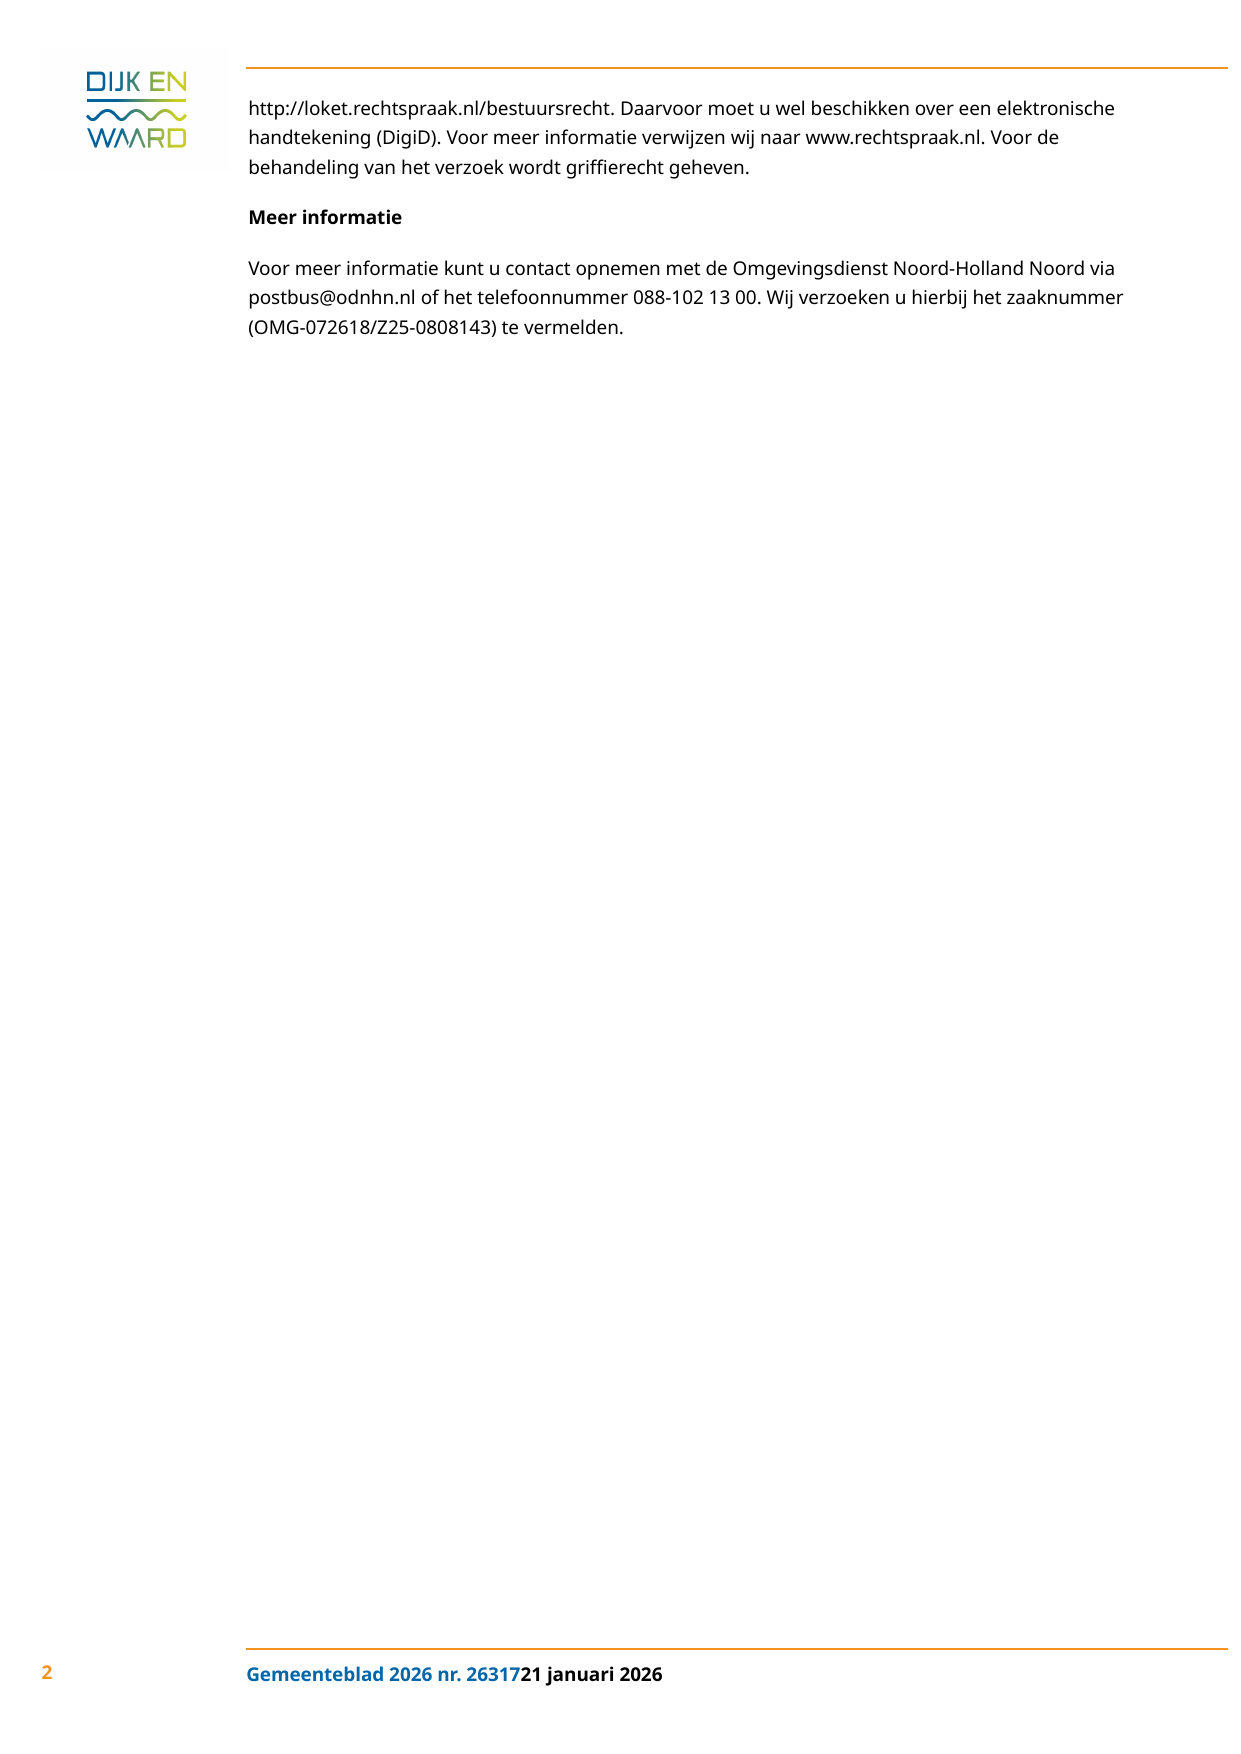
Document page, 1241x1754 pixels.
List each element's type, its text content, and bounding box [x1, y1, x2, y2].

text Voor meer informatie kunt u contact opnemen met de Omgevingsdienst Noord-Holland Noord via postbus@odnhn.nl of het telefoonnummer 088-102 13 00. Wij verzoeken u hierbij het zaaknummer (OMG-072618/Z25-0808143) te vermelden. [248, 255, 1152, 340]
text http://loket.rechtspraak.nl/bestuursrecht. Daarvoor moet u wel beschikken over een elektronische handtekening (DigiD). Voor meer informatie verwijzen wij naar www.rechtspraak.nl. Voor de behandeling van het verzoek wordt griffierecht geheven. [248, 95, 1152, 180]
text Meer informatie [248, 204, 1152, 230]
picture [41, 47, 231, 172]
